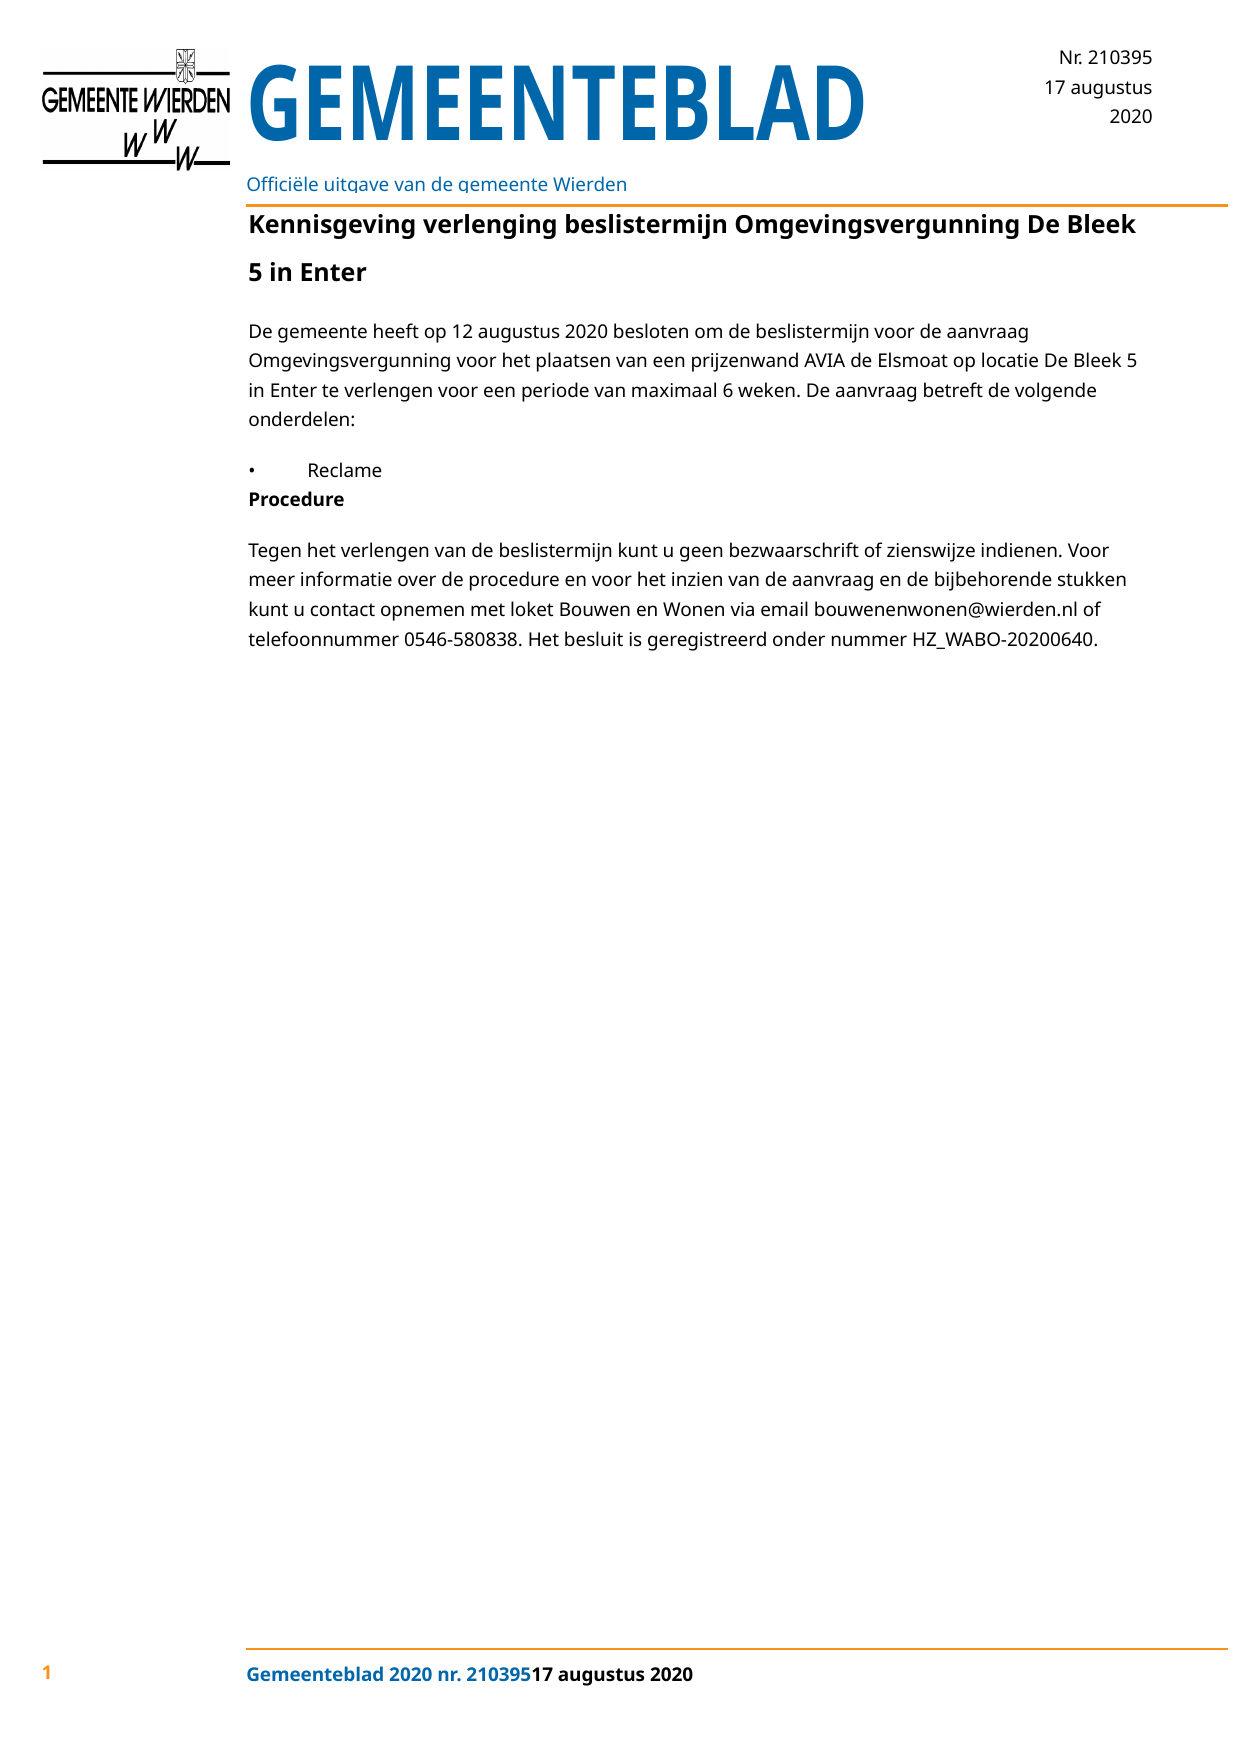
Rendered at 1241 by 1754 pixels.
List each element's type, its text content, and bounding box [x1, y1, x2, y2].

list Reclame [248, 457, 1152, 483]
picture [41, 47, 231, 172]
text Kennisgeving verlenging beslistermijn Omgevingsvergunning De Bleek 5 in Enter [248, 207, 1152, 288]
text Tegen het verlengen van de beslistermijn kunt u geen bezwaarschrift of zienswijze indienen. Voor meer informatie over de procedure en voor het inzien van de aanvraag en de bijbehorende stukken kunt u contact opnemen met loket Bouwen en Wonen via email bouwenenwonen@wierden.nl of telefoonnummer 0546-580838. Het besluit is geregistreerd onder nummer HZ_WABO-20200640. [248, 537, 1152, 652]
text De gemeente heeft op 12 augustus 2020 besloten om de beslistermijn voor de aanvraag Omgevingsvergunning voor het plaatsen van een prijzenwand AVIA de Elsmoat op locatie De Bleek 5 in Enter te verlengen voor een periode van maximaal 6 weken. De aanvraag betreft de volgende onderdelen: [248, 318, 1152, 432]
text Procedure [248, 487, 1152, 512]
